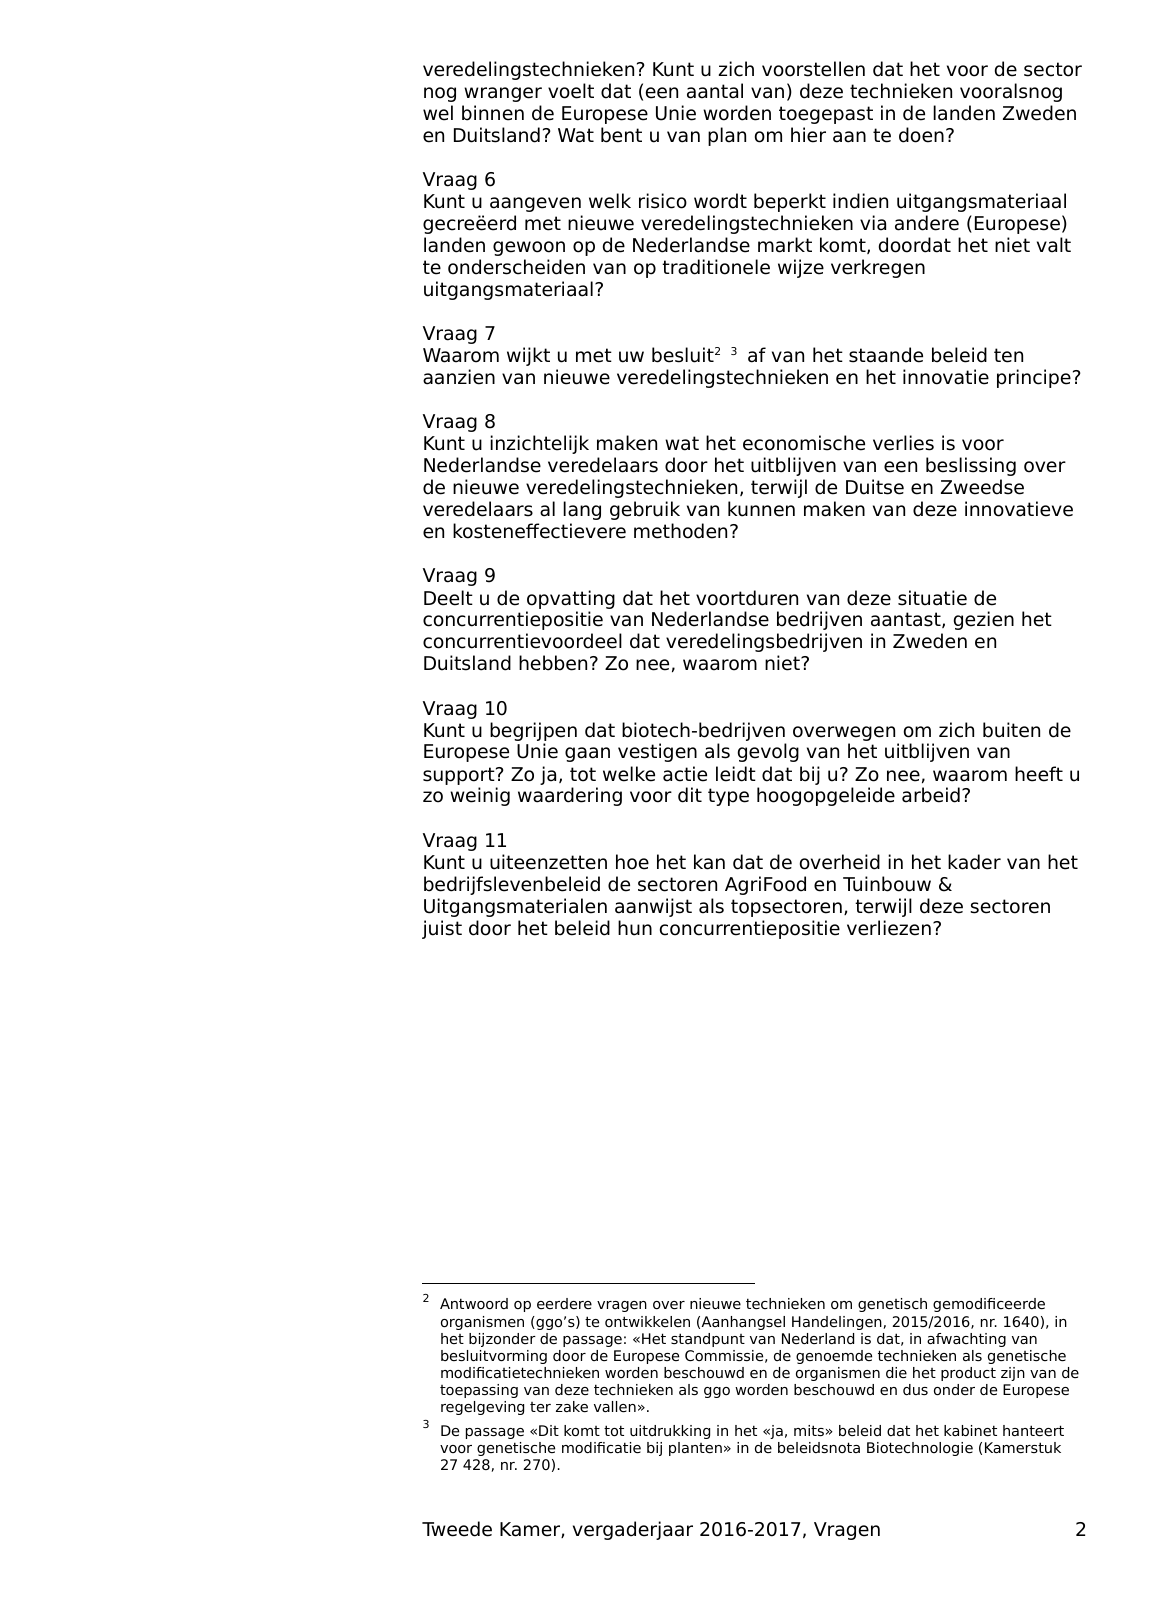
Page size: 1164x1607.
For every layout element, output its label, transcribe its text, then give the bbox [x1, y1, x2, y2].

text Kunt u inzichtelijk maken wat het economische verlies is voor Nederlandse veredelaars door het uitblijven van een beslissing over de nieuwe veredelingstechnieken, terwijl de Duitse en Zweedse veredelaars al lang gebruik van kunnen maken van deze innovatieve en kosteneffectievere methoden? [422, 433, 1087, 543]
text Vraag 10 [422, 697, 1087, 719]
text Vraag 11 [422, 829, 1087, 852]
text De passage «Dit komt tot uitdrukking in het «ja, mits» beleid dat het kabinet hanteert voor genetische modificatie bij planten» in de beleidsnota Biotechnologie (Kamerstuk 27 428, nr. 270). [422, 1418, 1087, 1474]
text Antwoord op eerdere vragen over nieuwe technieken om genetisch gemodificeerde organismen (ggo’s) te ontwikkelen (Aanhangsel Handelingen, 2015/2016, nr. 1640), in het bijzonder de passage: «Het standpunt van Nederland is dat, in afwachting van besluitvorming door de Europese Commissie, de genoemde technieken als genetische modificatietechnieken worden beschouwd en de organismen die het product zijn van de toepassing van deze technieken als ggo worden beschouwd en dus onder de Europese regelgeving ter zake vallen». [422, 1292, 1087, 1416]
text Vraag 6 [422, 169, 1087, 191]
text Kunt u uiteenzetten hoe het kan dat de overheid in het kader van het bedrijfslevenbeleid de sectoren AgriFood en Tuinbouw & Uitgangsmaterialen aanwijst als topsectoren, terwijl deze sectoren juist door het beleid hun concurrentiepositie verliezen? [422, 852, 1087, 939]
text Vraag 7 [422, 323, 1087, 345]
text veredelingstechnieken? Kunt u zich voorstellen dat het voor de sector nog wranger voelt dat (een aantal van) deze technieken vooralsnog wel binnen de Europese Unie worden toegepast in de landen Zweden en Duitsland? Wat bent u van plan om hier aan te doen? [422, 59, 1087, 147]
text Vraag 9 [422, 565, 1087, 587]
text Waarom wijkt u met uw besluit af van het staande beleid ten aanzien van nieuwe veredelingstechnieken en het innovatie principe? [422, 345, 1087, 389]
text Deelt u de opvatting dat het voortduren van deze situatie de concurrentiepositie van Nederlandse bedrijven aantast, gezien het concurrentievoordeel dat veredelingsbedrijven in Zweden en Duitsland hebben? Zo nee, waarom niet? [422, 587, 1087, 675]
text Vraag 8 [422, 411, 1087, 433]
text Kunt u begrijpen dat biotech-bedrijven overwegen om zich buiten de Europese Unie gaan vestigen als gevolg van het uitblijven van support? Zo ja, tot welke actie leidt dat bij u? Zo nee, waarom heeft u zo weinig waardering voor dit type hoogopgeleide arbeid? [422, 719, 1087, 807]
text Kunt u aangeven welk risico wordt beperkt indien uitgangsmateriaal gecreëerd met nieuwe veredelingstechnieken via andere (Europese) landen gewoon op de Nederlandse markt komt, doordat het niet valt te onderscheiden van op traditionele wijze verkregen uitgangsmateriaal? [422, 191, 1087, 301]
